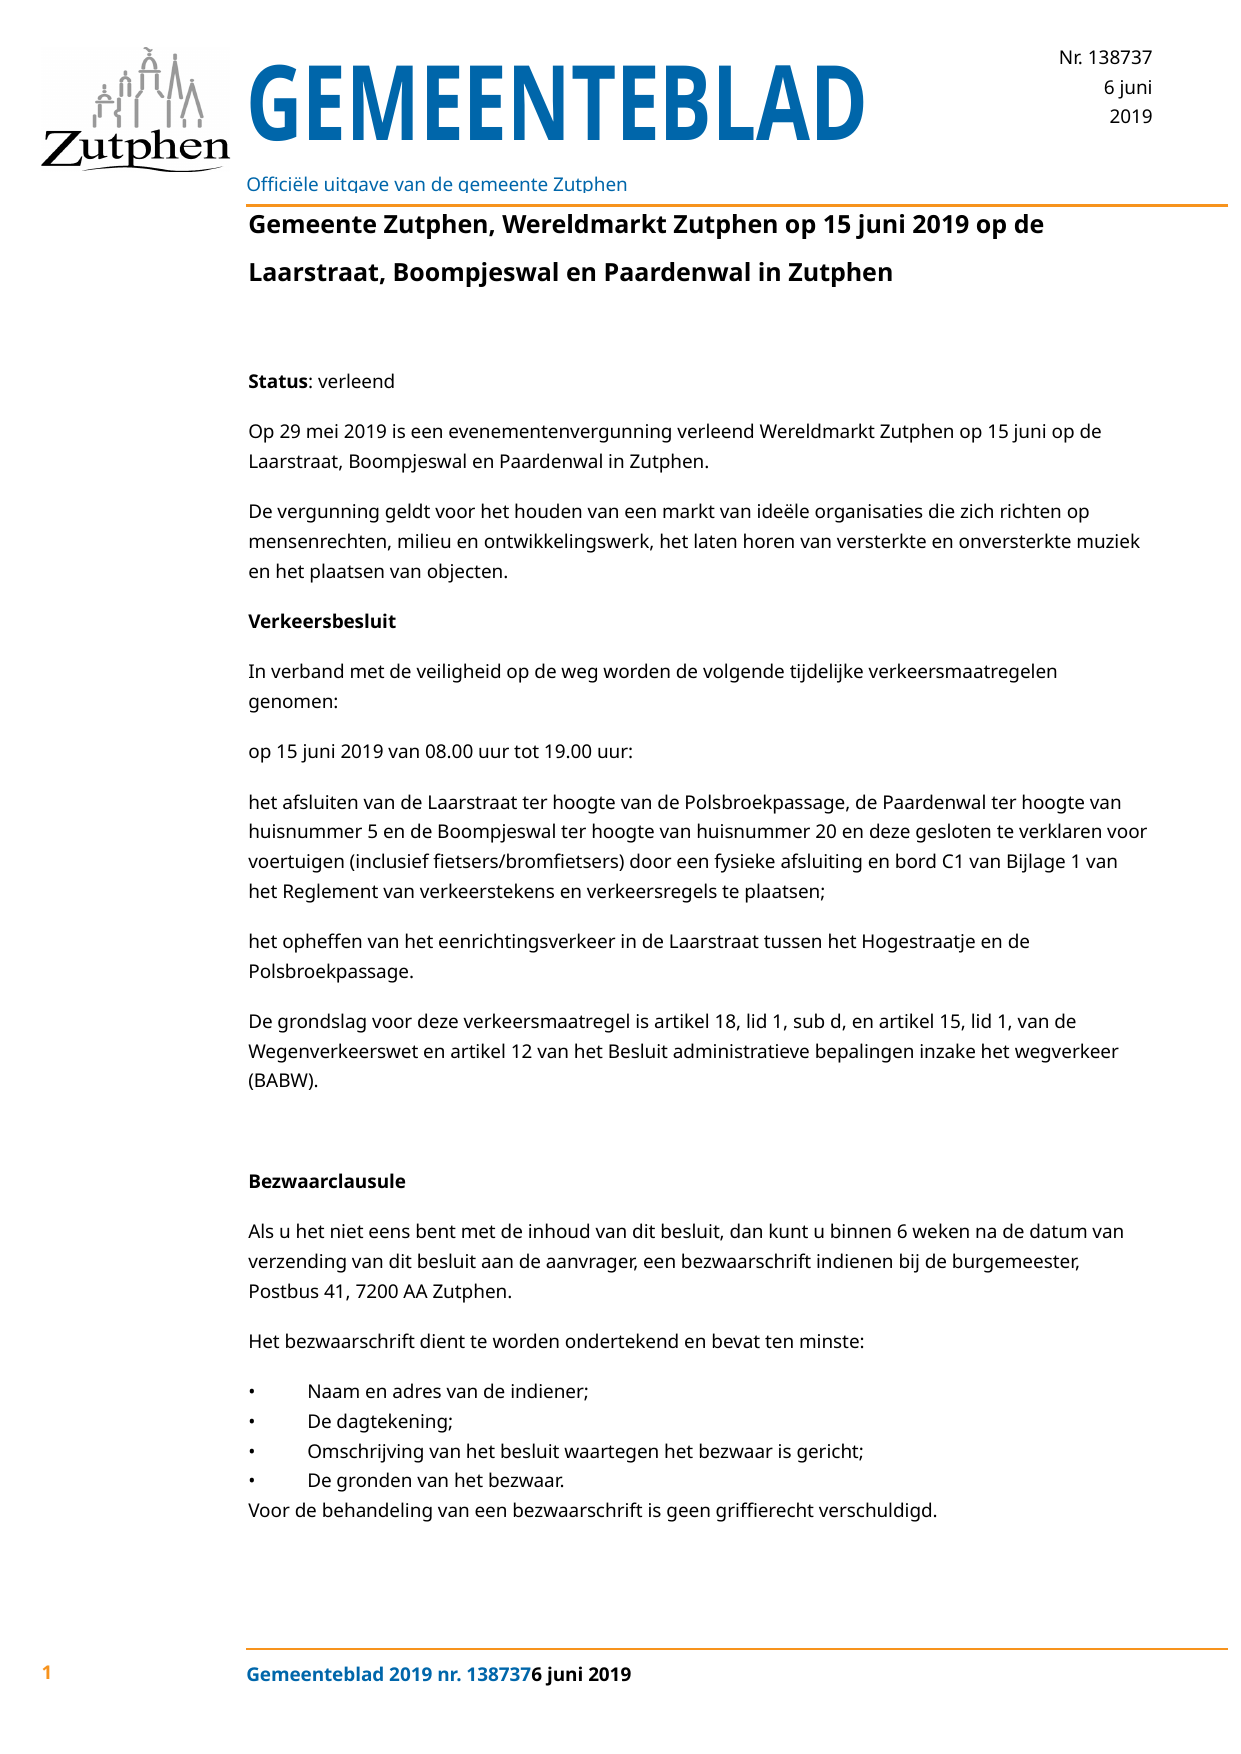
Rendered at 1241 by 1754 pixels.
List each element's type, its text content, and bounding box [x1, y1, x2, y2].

text op 15 juni 2019 van 08.00 uur tot 19.00 uur: [248, 739, 1152, 764]
text De vergunning geldt voor het houden van een markt van ideële organisaties die zich richten op mensenrechten, milieu en ontwikkelingswerk, het laten horen van versterkte en onversterkte muziek en het plaatsen van objecten. [248, 499, 1152, 584]
text Het bezwaarschrift dient te worden ondertekend en bevat ten minste: [248, 1328, 1152, 1354]
list Naam en adres van de indiener; [248, 1379, 1152, 1404]
list De dagtekening; [248, 1408, 1152, 1434]
text Verkeersbesluit [248, 608, 1152, 634]
text De grondslag voor deze verkeersmaatregel is artikel 18, lid 1, sub d, en artikel 15, lid 1, van de Wegenverkeerswet en artikel 12 van het Besluit administratieve bepalingen inzake het wegverkeer (BABW). [248, 1008, 1152, 1093]
list De gronden van het bezwaar. [248, 1467, 1152, 1493]
text Status: verleend [248, 368, 1152, 394]
list Omschrijving van het besluit waartegen het bezwaar is gericht; [248, 1438, 1152, 1464]
text In verband met de veiligheid op de weg worden de volgende tijdelijke verkeersmaatregelen genomen: [248, 659, 1152, 714]
text het opheffen van het eenrichtingsverkeer in de Laarstraat tussen het Hogestraatje en de Polsbroekpassage. [248, 928, 1152, 984]
text Bezwaarclausule [248, 1168, 1152, 1194]
text Voor de behandeling van een bezwaarschrift is geen griffierecht verschuldigd. [248, 1497, 1152, 1523]
text Op 29 mei 2019 is een evenementenvergunning verleend Wereldmarkt Zutphen op 15 juni op de Laarstraat, Boompjeswal en Paardenwal in Zutphen. [248, 419, 1152, 474]
text het afsluiten van de Laarstraat ter hoogte van de Polsbroekpassage, de Paardenwal ter hoogte van huisnummer 5 en de Boompjeswal ter hoogte van huisnummer 20 en deze gesloten te verklaren voor voertuigen (inclusief fietsers/bromfietsers) door een fysieke afsluiting en bord C1 van Bijlage 1 van het Reglement van verkeerstekens en verkeersregels te plaatsen; [248, 789, 1152, 904]
picture [41, 47, 231, 172]
text Als u het niet eens bent met de inhoud van dit besluit, dan kunt u binnen 6 weken na de datum van verzending van dit besluit aan de aanvrager, een bezwaarschrift indienen bij de burgemeester, Postbus 41, 7200 AA Zutphen. [248, 1219, 1152, 1304]
text Gemeente Zutphen, Wereldmarkt Zutphen op 15 juni 2019 op de Laarstraat, Boompjeswal en Paardenwal in Zutphen [248, 207, 1152, 288]
